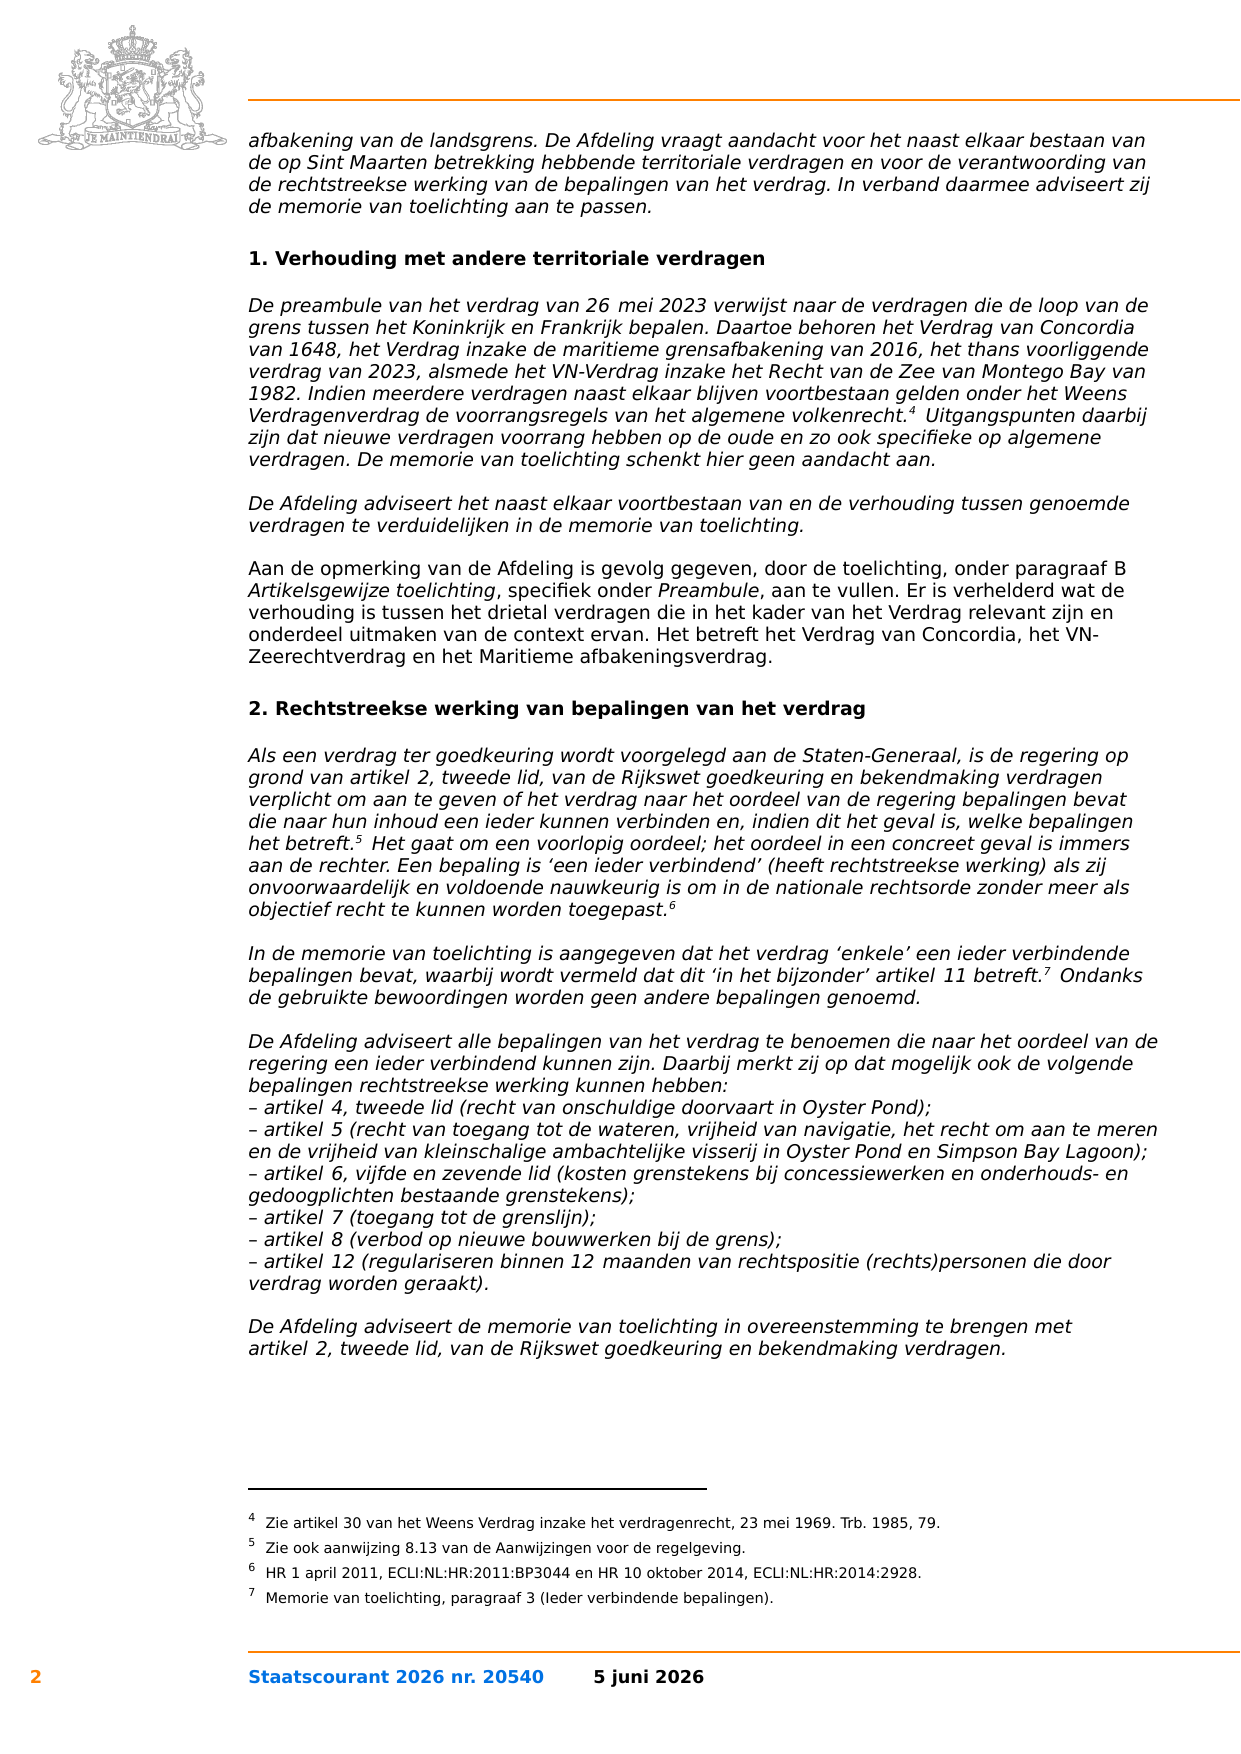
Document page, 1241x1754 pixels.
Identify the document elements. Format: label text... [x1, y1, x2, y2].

text – artikel 7 (toegang tot de grenslijn); [248, 1207, 1163, 1228]
text In de memorie van toelichting is aangegeven dat het verdrag ‘enkele’ een ieder verbindende bepalingen bevat, waarbij wordt vermeld dat dit ‘in het bijzonder’ artikel 11 betreft. Ondanks de gebruikte bewoordingen worden geen andere bepalingen genoemd. [248, 943, 1163, 1009]
text Als een verdrag ter goedkeuring wordt voorgelegd aan de Staten-Generaal, is de regering op grond van artikel 2, tweede lid, van de Rijkswet goedkeuring en bekendmaking verdragen verplicht om aan te geven of het verdrag naar het oordeel van de regering bepalingen bevat die naar hun inhoud een ieder kunnen verbinden en, indien dit het geval is, welke bepalingen het betreft. Het gaat om een voorlopig oordeel; het oordeel in een concreet geval is immers aan de rechter. Een bepaling is ‘een ieder verbindend’ (heeft rechtstreekse werking) als zij onvoorwaardelijk en voldoende nauwkeurig is om in de nationale rechtsorde zonder meer als objectief recht te kunnen worden toegepast. [248, 745, 1163, 921]
text – artikel 5 (recht van toegang tot de wateren, vrijheid van navigatie, het recht om aan te meren en de vrijheid van kleinschalige ambachtelijke visserij in Oyster Pond en Simpson Bay Lagoon); [248, 1119, 1163, 1163]
text Memorie van toelichting, paragraaf 3 (Ieder verbindende bepalingen). [248, 1586, 1163, 1608]
text De preambule van het verdrag van 26 mei 2023 verwijst naar de verdragen die de loop van de grens tussen het Koninkrijk en Frankrijk bepalen. Daartoe behoren het Verdrag van Concordia van 1648, het Verdrag inzake de maritieme grensafbakening van 2016, het thans voorliggende verdrag van 2023, alsmede het VN-Verdrag inzake het Recht van de Zee van Montego Bay van 1982. Indien meerdere verdragen naast elkaar blijven voortbestaan gelden onder het Weens Verdragenverdrag de voorrangsregels van het algemene volkenrecht. Uitgangspunten daarbij zijn dat nieuwe verdragen voorrang hebben op de oude en zo ook specifieke op algemene verdragen. De memorie van toelichting schenkt hier geen aandacht aan. [248, 295, 1163, 471]
subtitle 1. Verhouding met andere territoriale verdragen [248, 248, 1163, 270]
text HR 1 april 2011, ECLI:NL:HR:2011:BP3044 en HR 10 oktober 2014, ECLI:NL:HR:2014:2928. [248, 1561, 1163, 1583]
text – artikel 8 (verbod op nieuwe bouwwerken bij de grens); [248, 1228, 1163, 1251]
text Zie artikel 30 van het Weens Verdrag inzake het verdragenrecht, 23 mei 1969. Trb. 1985, 79. [248, 1511, 1163, 1533]
text Zie ook aanwijzing 8.13 van de Aanwijzingen voor de regelgeving. [248, 1536, 1163, 1558]
picture [38, 25, 227, 150]
text – artikel 6, vijfde en zevende lid (kosten grenstekens bij concessiewerken en onderhouds- en gedoogplichten bestaande grenstekens); [248, 1163, 1163, 1207]
subtitle 2. Rechtstreekse werking van bepalingen van het verdrag [248, 698, 1163, 720]
text De Afdeling adviseert het naast elkaar voortbestaan van en de verhouding tussen genoemde verdragen te verduidelijken in de memorie van toelichting. [248, 492, 1163, 536]
text Aan de opmerking van de Afdeling is gevolg gegeven, door de toelichting, onder paragraaf B Artikelsgewijze toelichting, specifiek onder Preambule, aan te vullen. Er is verhelderd wat de verhouding is tussen het drietal verdragen die in het kader van het Verdrag relevant zijn en onderdeel uitmaken van de context ervan. Het betreft het Verdrag van Concordia, het VN-Zeerechtverdrag en het Maritieme afbakeningsverdrag. [248, 558, 1163, 668]
text De Afdeling adviseert de memorie van toelichting in overeenstemming te brengen met artikel 2, tweede lid, van de Rijkswet goedkeuring en bekendmaking verdragen. [248, 1316, 1163, 1360]
text – artikel 12 (regulariseren binnen 12 maanden van rechtspositie (rechts)personen die door verdrag worden geraakt). [248, 1251, 1163, 1294]
text afbakening van de landsgrens. De Afdeling vraagt aandacht voor het naast elkaar bestaan van de op Sint Maarten betrekking hebbende territoriale verdragen en voor de verantwoording van de rechtstreekse werking van de bepalingen van het verdrag. In verband daarmee adviseert zij de memorie van toelichting aan te passen. [248, 130, 1163, 218]
text De Afdeling adviseert alle bepalingen van het verdrag te benoemen die naar het oordeel van de regering een ieder verbindend kunnen zijn. Daarbij merkt zij op dat mogelijk ook de volgende bepalingen rechtstreekse werking kunnen hebben: [248, 1031, 1163, 1097]
text – artikel 4, tweede lid (recht van onschuldige doorvaart in Oyster Pond); [248, 1097, 1163, 1119]
